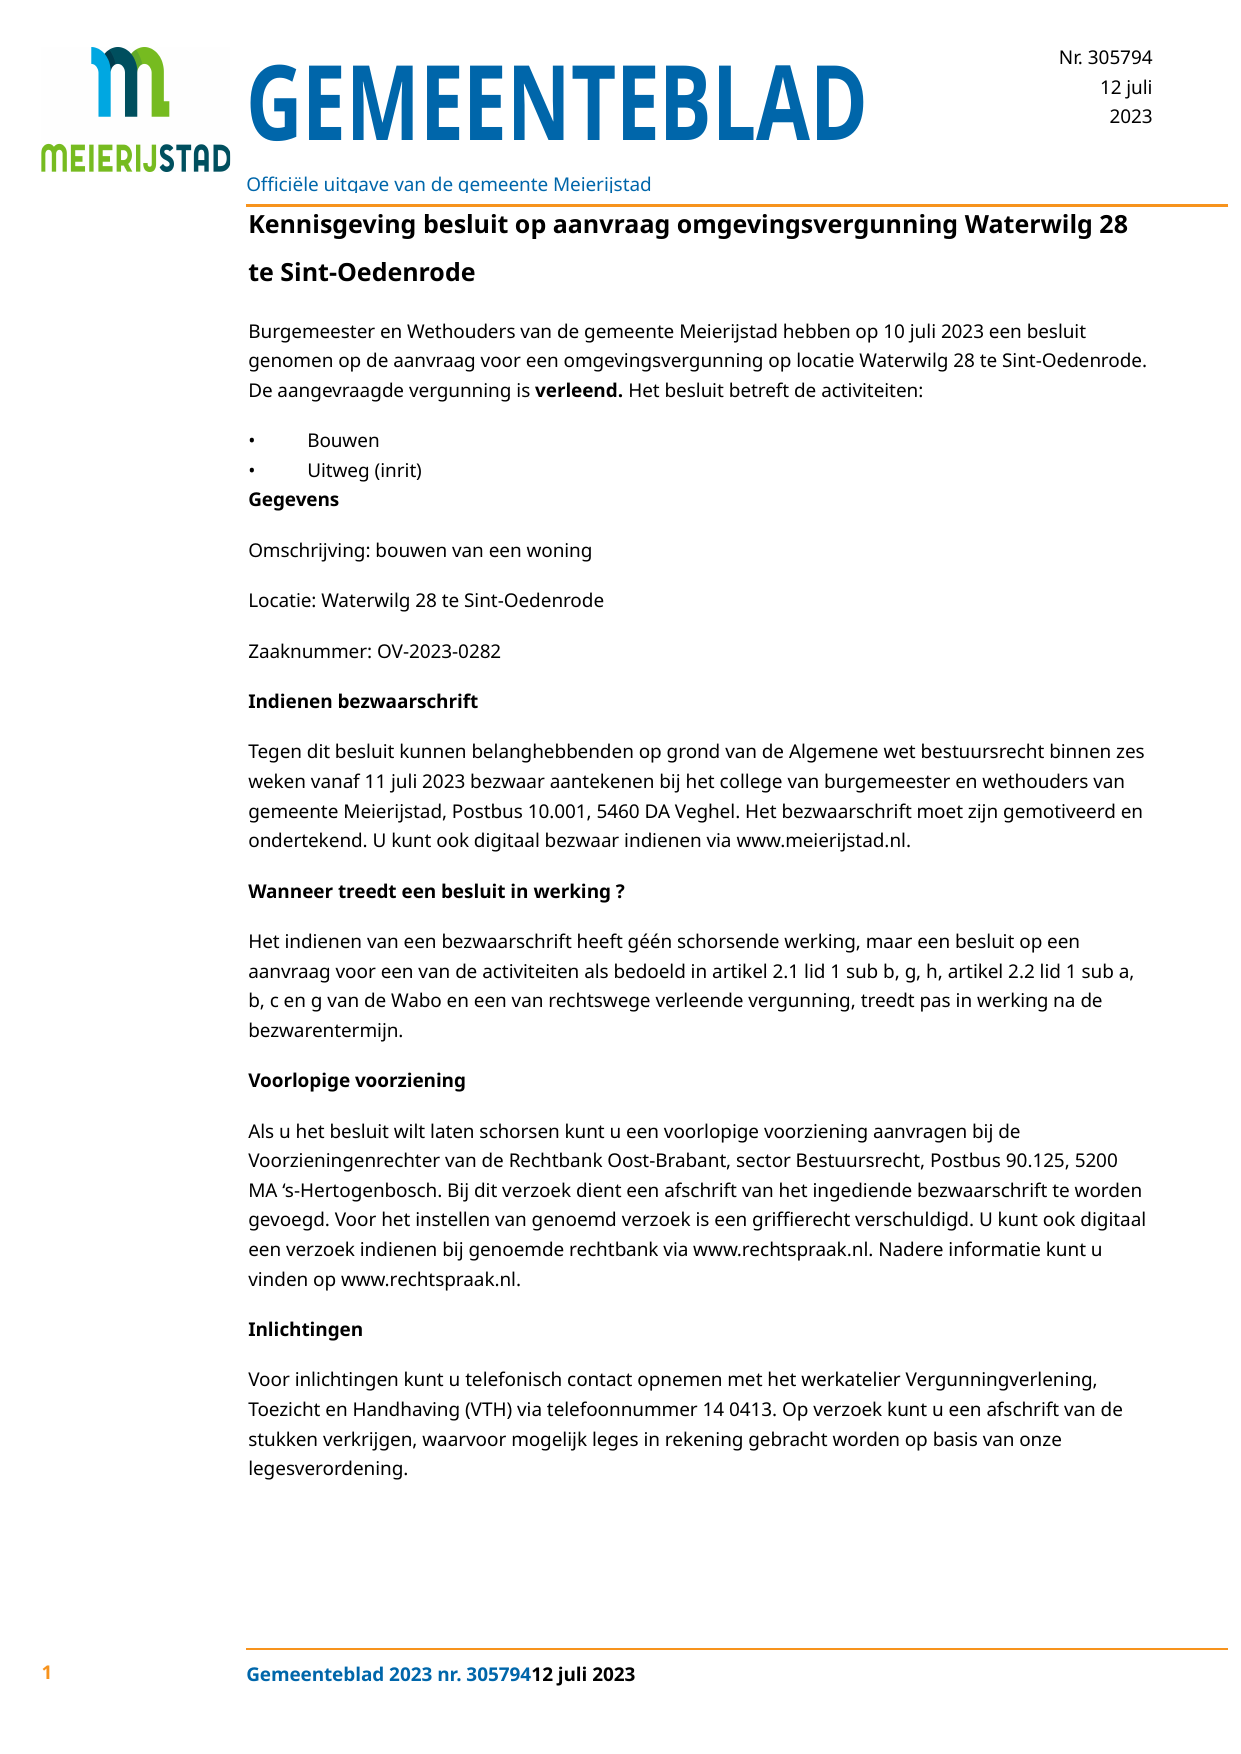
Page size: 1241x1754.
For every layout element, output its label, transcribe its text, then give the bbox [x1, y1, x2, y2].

text Gegevens [248, 487, 1152, 512]
picture [41, 47, 231, 172]
text Wanneer treedt een besluit in werking ? [248, 878, 1152, 904]
text Als u het besluit wilt laten schorsen kunt u een voorlopige voorziening aanvragen bij de Voorzieningenrechter van de Rechtbank Oost-Brabant, sector Bestuursrecht, Postbus 90.125, 5200 MA ‘s-Hertogenbosch. Bij dit verzoek dient een afschrift van het ingediende bezwaarschrift te worden gevoegd. Voor het instellen van genoemd verzoek is een griffierecht verschuldigd. U kunt ook digitaal een verzoek indienen bij genoemde rechtbank via www.rechtspraak.nl. Nadere informatie kunt u vinden op www.rechtspraak.nl. [248, 1118, 1152, 1292]
text Omschrijving: bouwen van een woning [248, 537, 1152, 563]
text Tegen dit besluit kunnen belanghebbenden op grond van de Algemene wet bestuursrecht binnen zes weken vanaf 11 juli 2023 bezwaar aantekenen bij het college van burgemeester en wethouders van gemeente Meierijstad, Postbus 10.001, 5460 DA Veghel. Het bezwaarschrift moet zijn gemotiveerd en ondertekend. U kunt ook digitaal bezwaar indienen via www.meierijstad.nl. [248, 739, 1152, 853]
text Voorlopige voorziening [248, 1067, 1152, 1093]
text Kennisgeving besluit op aanvraag omgevingsvergunning Waterwilg 28 te Sint-Oedenrode [248, 207, 1152, 288]
text Zaaknummer: OV-2023-0282 [248, 638, 1152, 664]
list Uitweg (inrit) [248, 457, 1152, 483]
text Inlichtingen [248, 1316, 1152, 1342]
text Locatie: Waterwilg 28 te Sint-Oedenrode [248, 587, 1152, 613]
text Indienen bezwaarschrift [248, 688, 1152, 714]
list Bouwen [248, 427, 1152, 453]
text Voor inlichtingen kunt u telefonisch contact opnemen met het werkatelier Vergunningverlening, Toezicht en Handhaving (VTH) via telefoonnummer 14 0413. Op verzoek kunt u een afschrift van de stukken verkrijgen, waarvoor mogelijk leges in rekening gebracht worden op basis van onze legesverordening. [248, 1367, 1152, 1481]
text Het indienen van een bezwaarschrift heeft géén schorsende werking, maar een besluit op een aanvraag voor een van de activiteiten als bedoeld in artikel 2.1 lid 1 sub b, g, h, artikel 2.2 lid 1 sub a, b, c en g van de Wabo en een van rechtswege verleende vergunning, treedt pas in werking na de bezwarentermijn. [248, 928, 1152, 1043]
text Burgemeester en Wethouders van de gemeente Meierijstad hebben op 10 juli 2023 een besluit genomen op de aanvraag voor een omgevingsvergunning op locatie Waterwilg 28 te Sint-Oedenrode. De aangevraagde vergunning is verleend. Het besluit betreft de activiteiten: [248, 318, 1152, 403]
